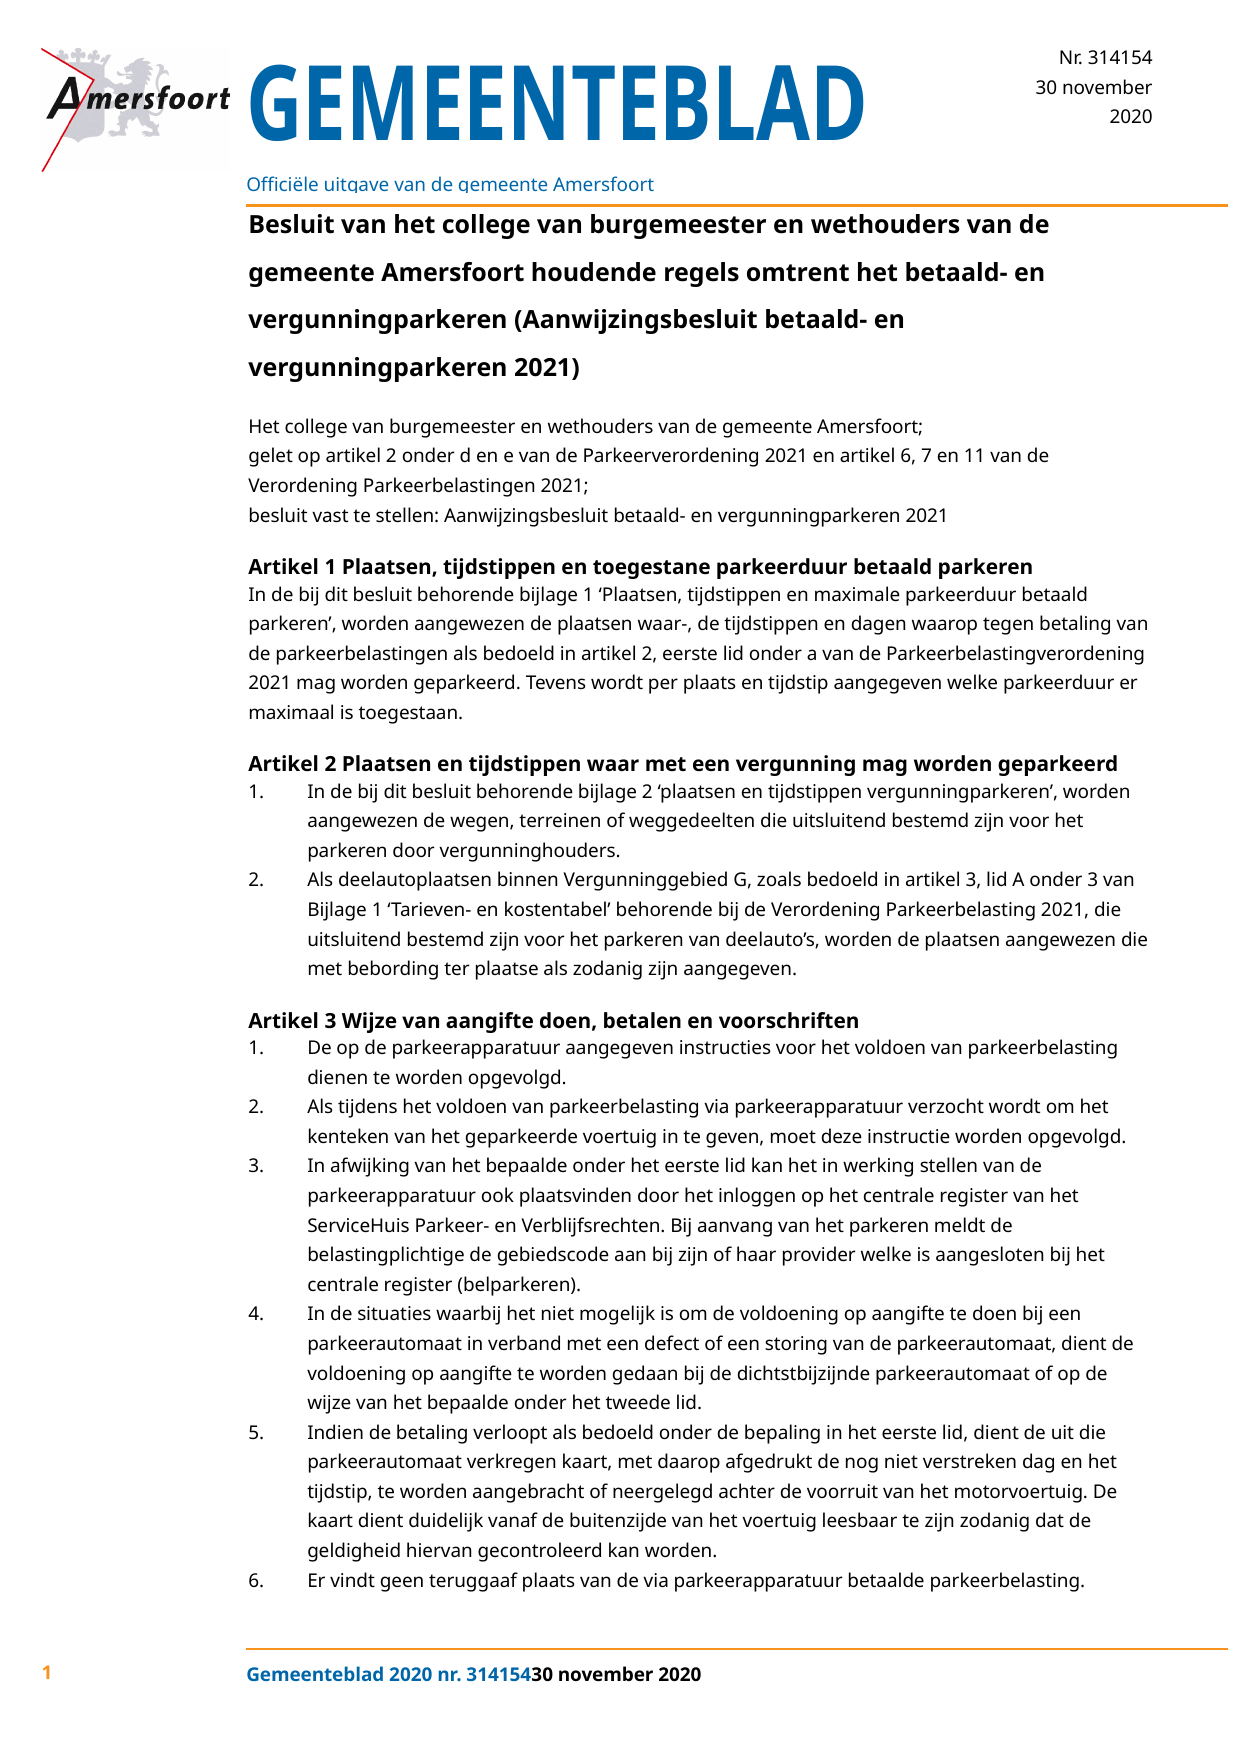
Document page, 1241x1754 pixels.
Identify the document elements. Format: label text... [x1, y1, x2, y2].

list Indien de betaling verloopt als bedoeld onder de bepaling in het eerste lid, dient de uit die parkeerautomaat verkregen kaart, met daarop afgedrukt de nog niet verstreken dag en het tijdstip, te worden aangebracht of neergelegd achter de voorruit van het motorvoertuig. De kaart dient duidelijk vanaf de buitenzijde van het voertuig leesbaar te zijn zodanig dat de geldigheid hiervan gecontroleerd kan worden. [248, 1419, 1152, 1563]
list Als deelautoplaatsen binnen Vergunninggebied G, zoals bedoeld in artikel 3, lid A onder 3 van Bijlage 1 ‘Tarieven- en kostentabel’ behorende bij de Verordening Parkeerbelasting 2021, die uitsluitend bestemd zijn voor het parkeren van deelauto’s, worden de plaatsen aangewezen die met bebording ter plaatse als zodanig zijn aangegeven. [248, 867, 1152, 981]
picture [41, 47, 231, 172]
text Artikel 2 Plaatsen en tijdstippen waar met een vergunning mag worden geparkeerd [248, 749, 1152, 778]
list In afwijking van het bepaalde onder het eerste lid kan het in werking stellen van de parkeerapparatuur ook plaatsvinden door het inloggen op het centrale register van het ServiceHuis Parkeer- en Verblijfsrechten. Bij aanvang van het parkeren meldt de belastingplichtige de gebiedscode aan bij zijn of haar provider welke is aangesloten bij het centrale register (belparkeren). [248, 1153, 1152, 1297]
list Er vindt geen teruggaaf plaats van de via parkeerapparatuur betaalde parkeerbelasting. [248, 1567, 1152, 1592]
text Artikel 3 Wijze van aangifte doen, betalen en voorschriften [248, 1006, 1152, 1034]
text Artikel 1 Plaatsen, tijdstippen en toegestane parkeerduur betaald parkeren [248, 552, 1152, 581]
text gelet op artikel 2 onder d en e van de Parkeerverordening 2021 en artikel 6, 7 en 11 van de Verordening Parkeerbelastingen 2021; [248, 443, 1152, 498]
list Als tijdens het voldoen van parkeerbelasting via parkeerapparatuur verzocht wordt om het kenteken van het geparkeerde voertuig in te geven, moet deze instructie worden opgevolgd. [248, 1093, 1152, 1149]
list In de situaties waarbij het niet mogelijk is om de voldoening op aangifte te doen bij een parkeerautomaat in verband met een defect of een storing van de parkeerautomaat, dient de voldoening op aangifte te worden gedaan bij de dichtstbijzijnde parkeerautomaat of op de wijze van het bepaalde onder het tweede lid. [248, 1301, 1152, 1415]
text Het college van burgemeester en wethouders van de gemeente Amersfoort; [248, 413, 1152, 439]
text besluit vast te stellen: Aanwijzingsbesluit betaald- en vergunningparkeren 2021 [248, 502, 1152, 528]
list In de bij dit besluit behorende bijlage 2 ‘plaatsen en tijdstippen vergunningparkeren’, worden aangewezen de wegen, terreinen of weggedeelten die uitsluitend bestemd zijn voor het parkeren door vergunninghouders. [248, 778, 1152, 863]
text Besluit van het college van burgemeester en wethouders van de gemeente Amersfoort houdende regels omtrent het betaald- en vergunningparkeren (Aanwijzingsbesluit betaald- en vergunningparkeren 2021) [248, 207, 1152, 384]
list De op de parkeerapparatuur aangegeven instructies voor het voldoen van parkeerbelasting dienen te worden opgevolgd. [248, 1034, 1152, 1089]
text In de bij dit besluit behorende bijlage 1 ‘Plaatsen, tijdstippen en maximale parkeerduur betaald parkeren’, worden aangewezen de plaatsen waar-, de tijdstippen en dagen waarop tegen betaling van de parkeerbelastingen als bedoeld in artikel 2, eerste lid onder a van de Parkeerbelastingverordening 2021 mag worden geparkeerd. Tevens wordt per plaats en tijdstip aangegeven welke parkeerduur er maximaal is toegestaan. [248, 581, 1152, 725]
